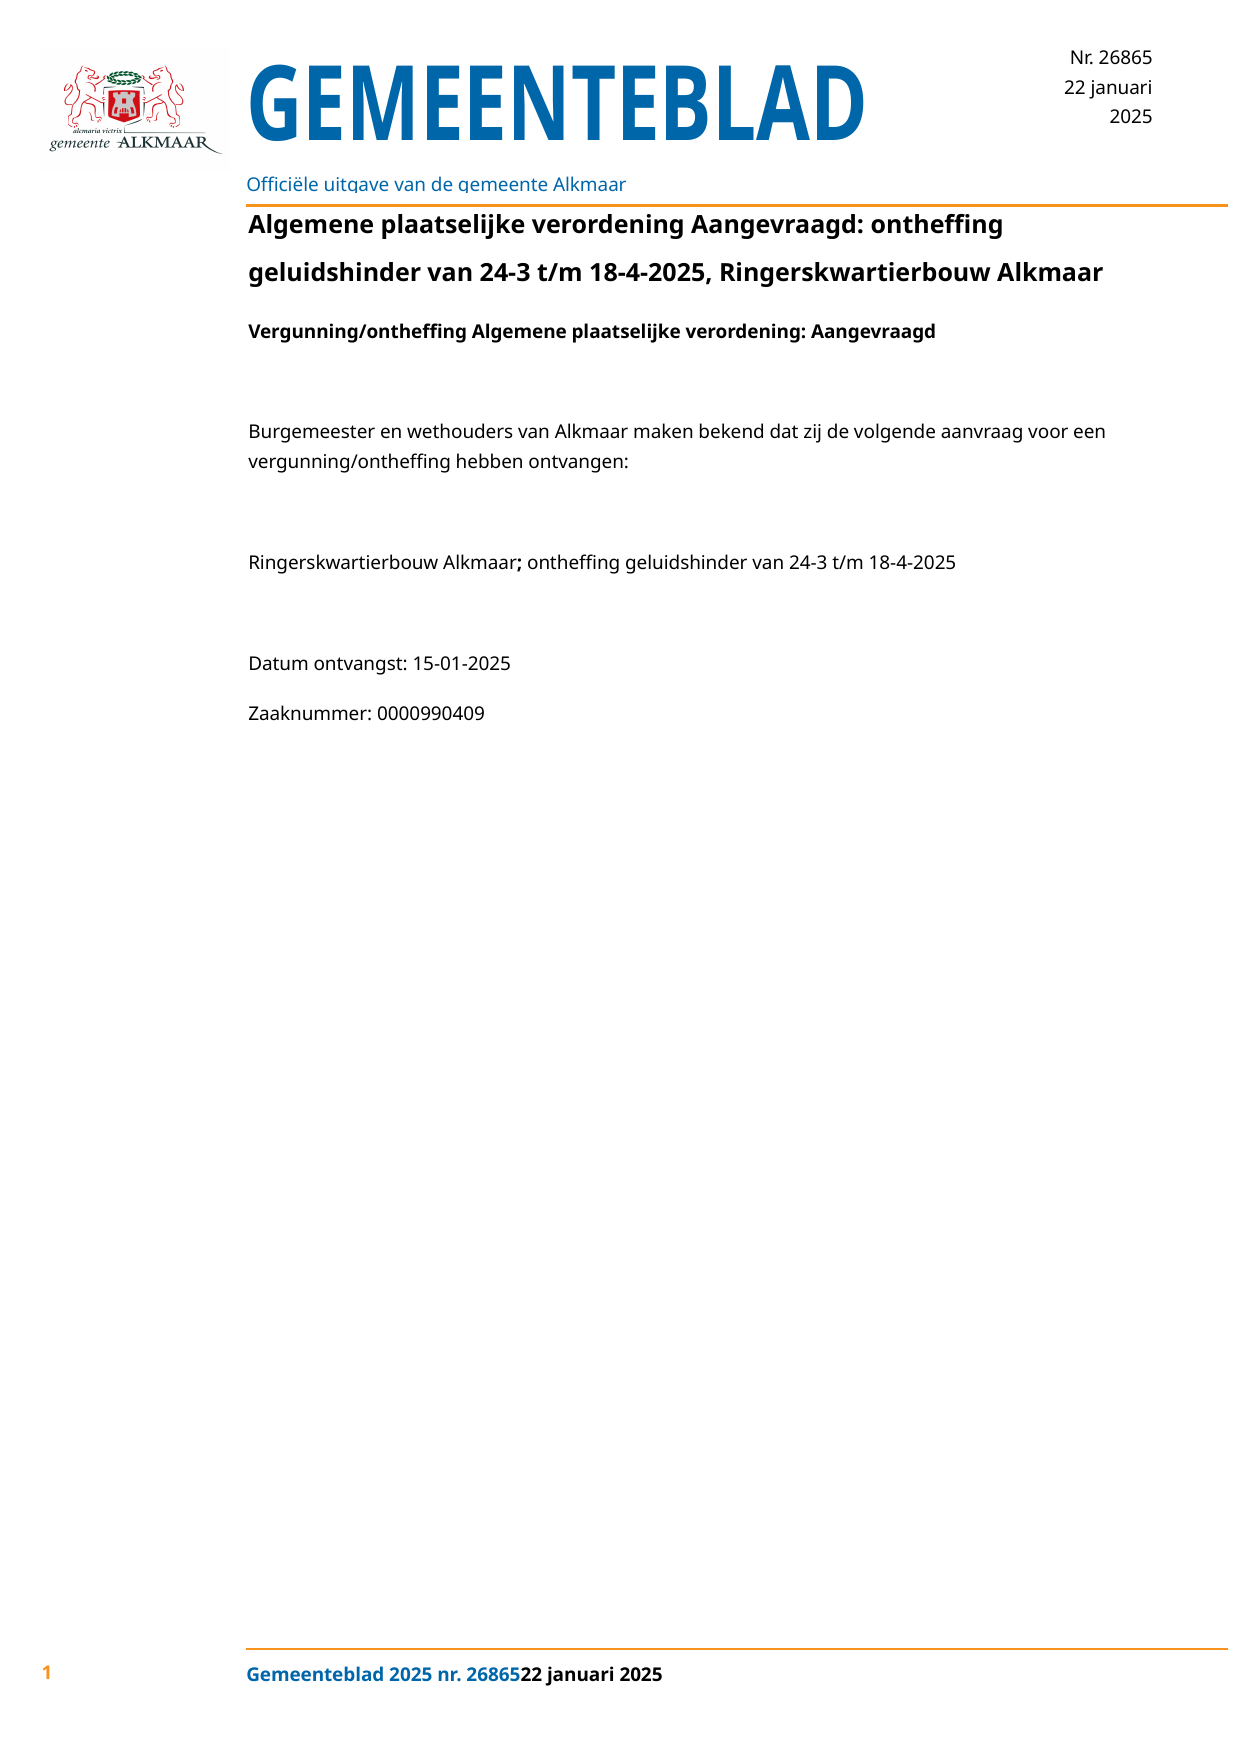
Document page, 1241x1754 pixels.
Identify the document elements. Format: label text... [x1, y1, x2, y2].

text Ringerskwartierbouw Alkmaar; ontheffing geluidshinder van 24-3 t/m 18-4-2025 [248, 549, 1152, 575]
picture [41, 47, 231, 172]
text Burgemeester en wethouders van Alkmaar maken bekend dat zij de volgende aanvraag voor een vergunning/ontheffing hebben ontvangen: [248, 419, 1152, 474]
text Datum ontvangst: 15-01-2025 [248, 650, 1152, 676]
text Vergunning/ontheffing Algemene plaatselijke verordening: Aangevraagd [248, 318, 1152, 344]
text Zaaknummer: 0000990409 [248, 700, 1152, 726]
text Algemene plaatselijke verordening Aangevraagd: ontheffing geluidshinder van 24-3 t/m 18-4-2025, Ringerskwartierbouw Alkmaar [248, 207, 1152, 288]
